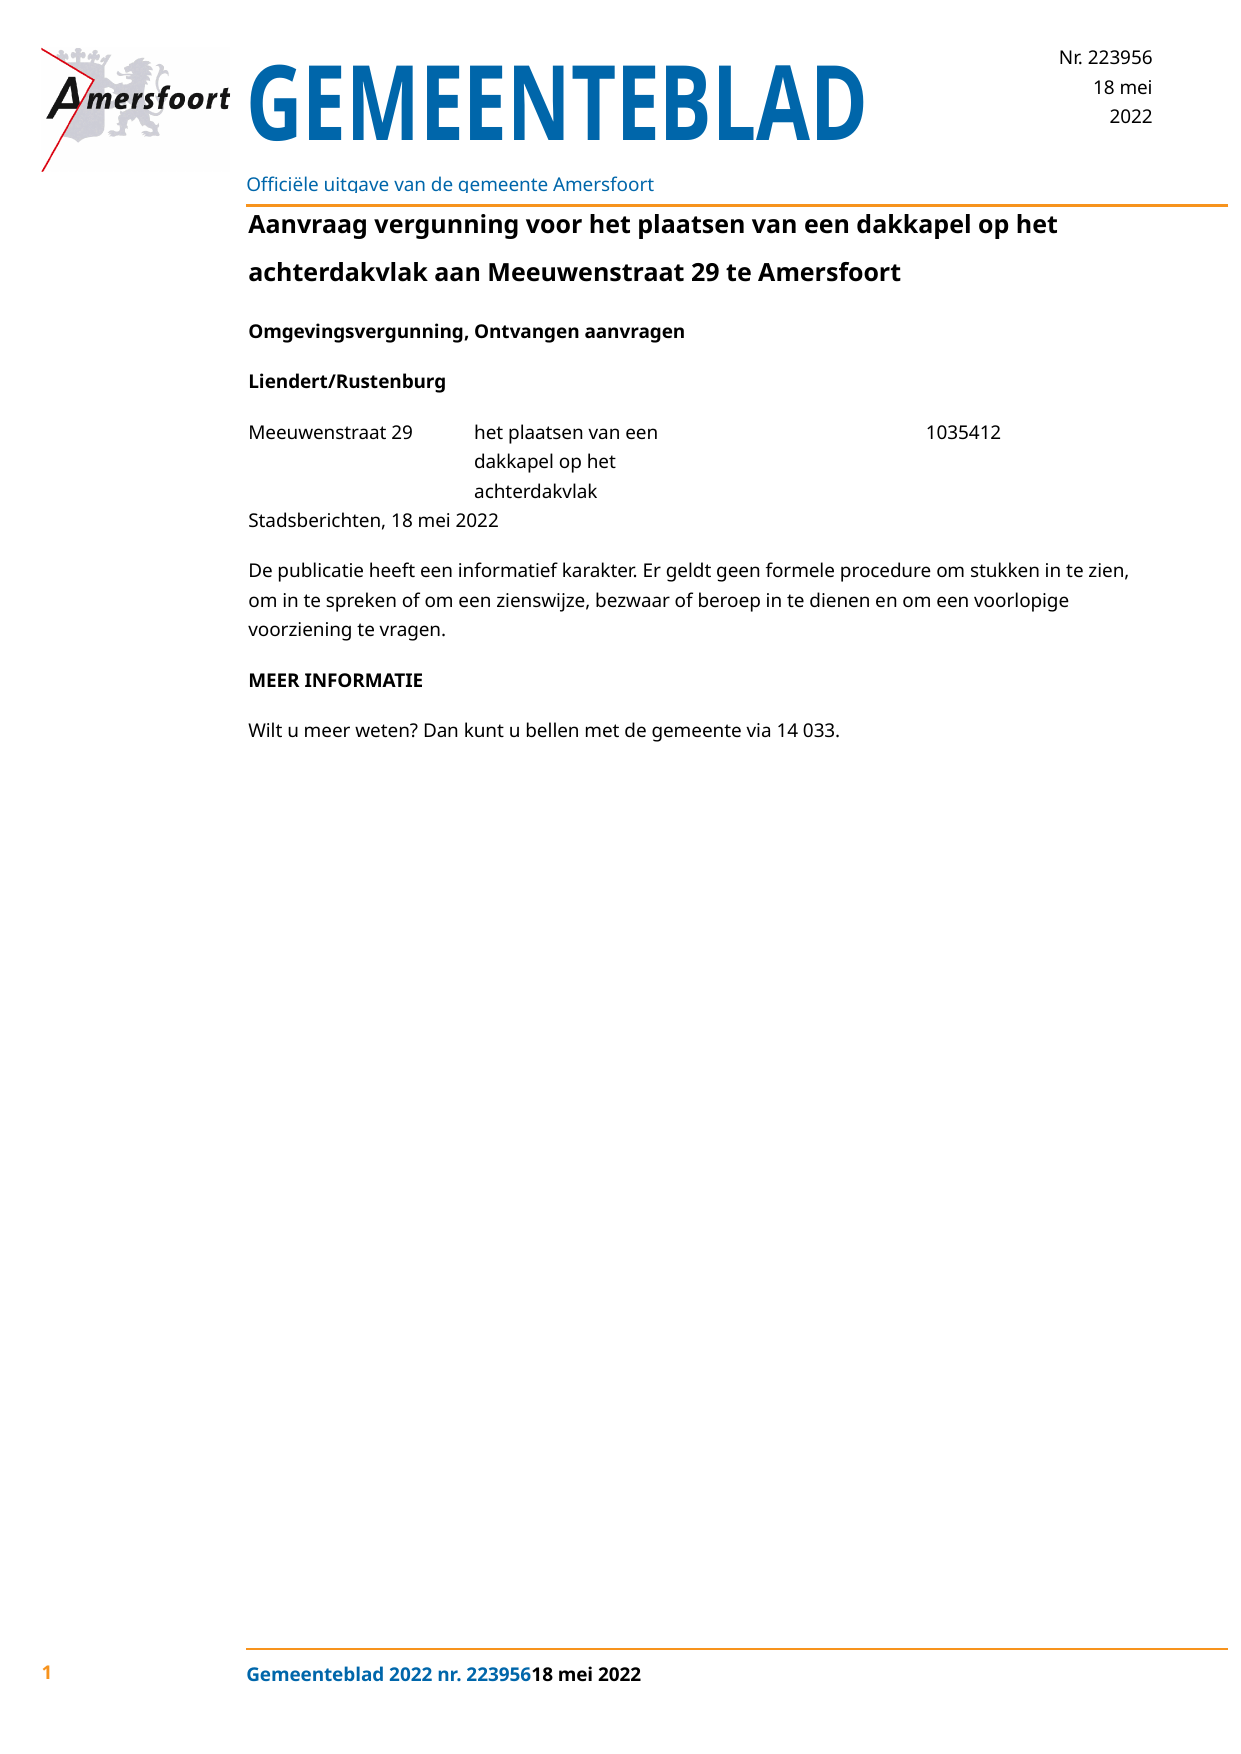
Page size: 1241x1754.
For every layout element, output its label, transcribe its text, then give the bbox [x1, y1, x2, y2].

text MEER INFORMATIE [248, 667, 1152, 693]
table_header [700, 419, 926, 504]
text Aanvraag vergunning voor het plaatsen van een dakkapel op het achterdakvlak aan Meeuwenstraat 29 te Amersfoort [248, 207, 1152, 288]
table_header het plaatsen van een dakkapel op het achterdakvlak [474, 419, 700, 504]
table_header 1035412 [926, 419, 1152, 504]
text De publicatie heeft een informatief karakter. Er geldt geen formele procedure om stukken in te zien, om in te spreken of om een zienswijze, bezwaar of beroep in te dienen en om een voorlopige voorziening te vragen. [248, 557, 1152, 642]
picture [41, 47, 231, 172]
text Liendert/Rustenburg [248, 368, 1152, 394]
text Wilt u meer weten? Dan kunt u bellen met de gemeente via 14 033. [248, 717, 1152, 743]
text Stadsberichten, 18 mei 2022 [248, 507, 1152, 533]
table_header Meeuwenstraat 29 [248, 419, 474, 504]
text Omgevingsvergunning, Ontvangen aanvragen [248, 318, 1152, 344]
